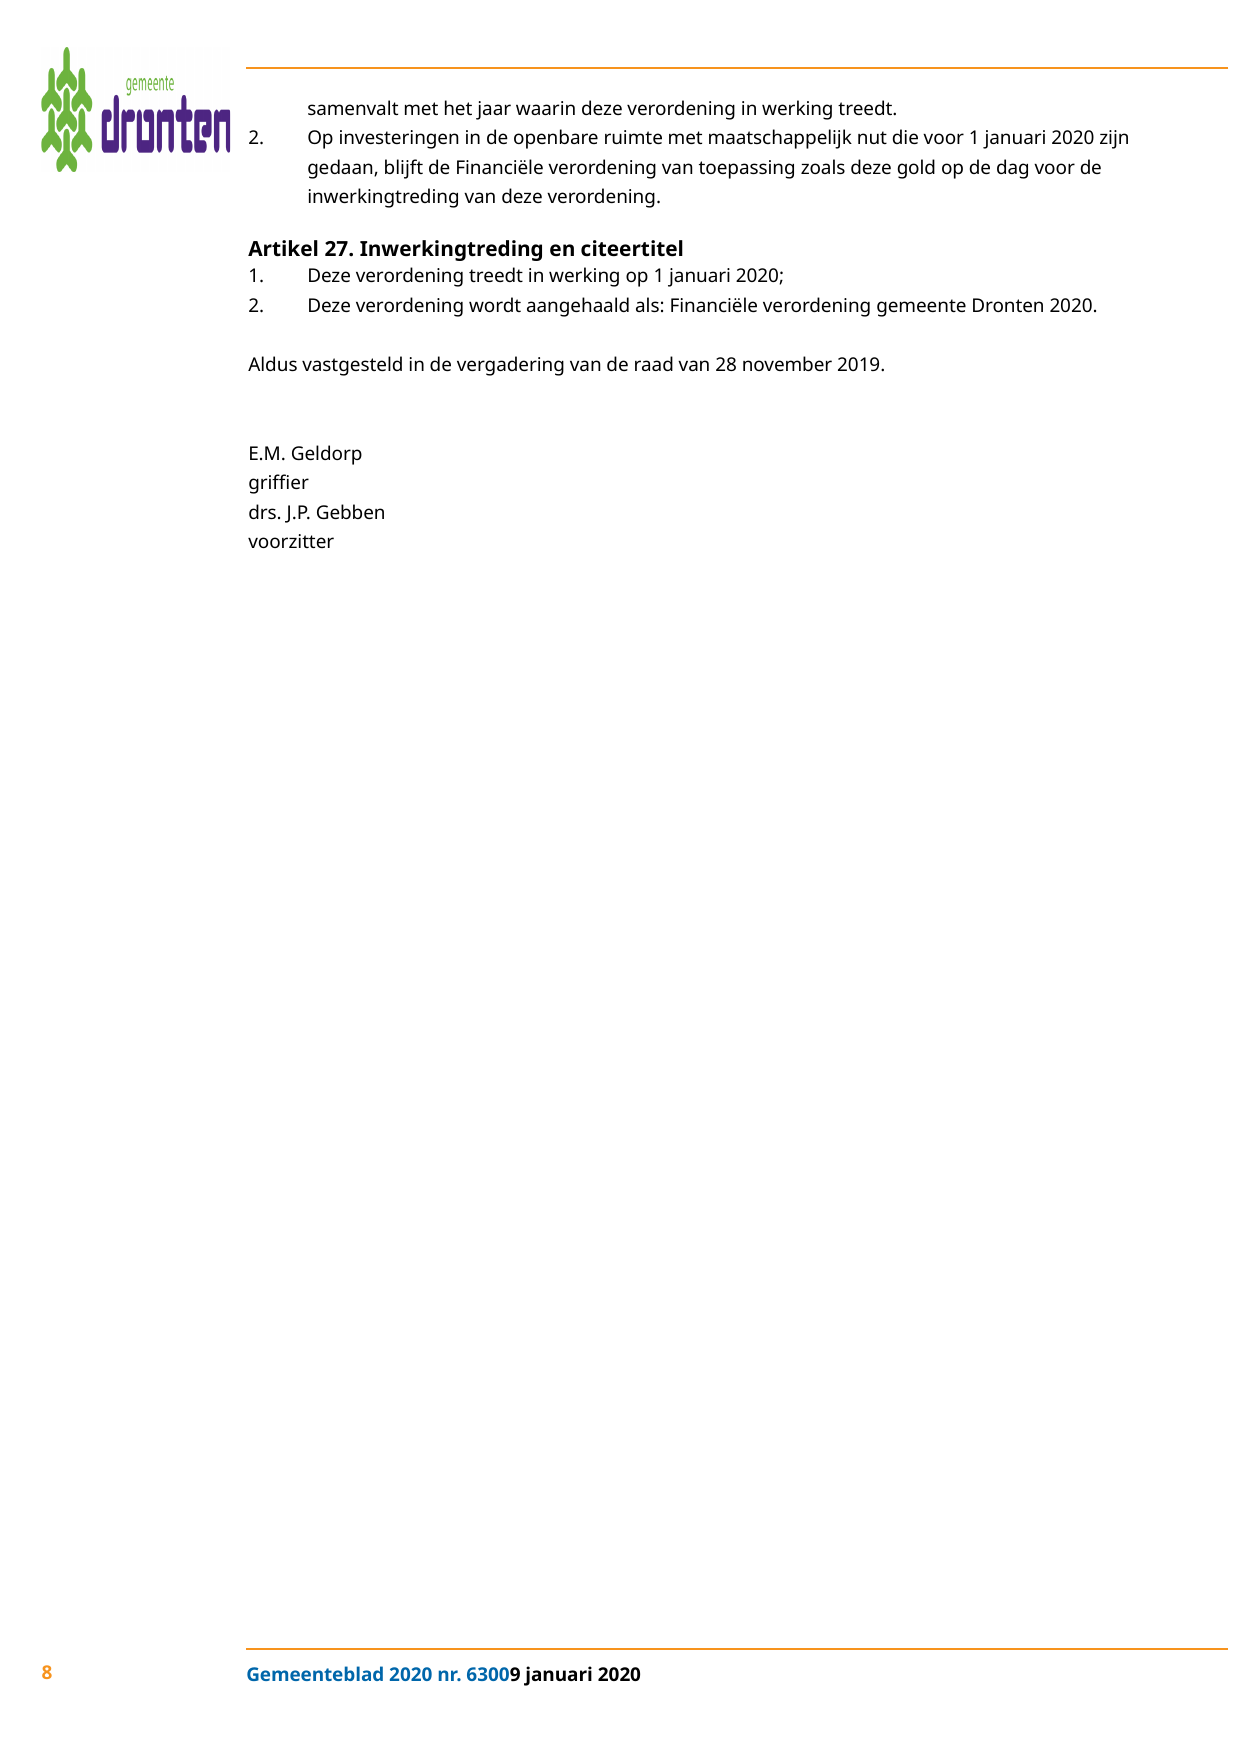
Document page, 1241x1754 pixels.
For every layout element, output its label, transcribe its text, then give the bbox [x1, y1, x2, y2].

text drs. J.P. Gebben [248, 499, 1152, 525]
picture [41, 47, 231, 172]
list Deze verordening wordt aangehaald als: Financiële verordening gemeente Dronten 2020. [248, 292, 1152, 318]
text griffier [248, 469, 1152, 495]
list Deze verordening treedt in werking op 1 januari 2020; [248, 262, 1152, 288]
text E.M. Geldorp [248, 440, 1152, 466]
list Op investeringen in de openbare ruimte met maatschappelijk nut die voor 1 januari 2020 zijn gedaan, blijft de Financiële verordening van toepassing zoals deze gold op de dag voor de inwerkingtreding van deze verordening. [248, 124, 1152, 209]
text Artikel 27. Inwerkingtreding en citeertitel [248, 234, 1152, 262]
list samenvalt met het jaar waarin deze verordening in werking treedt. [248, 95, 1152, 121]
text voorzitter [248, 529, 1152, 554]
text Aldus vastgesteld in de vergadering van de raad van 28 november 2019. [248, 351, 1152, 377]
